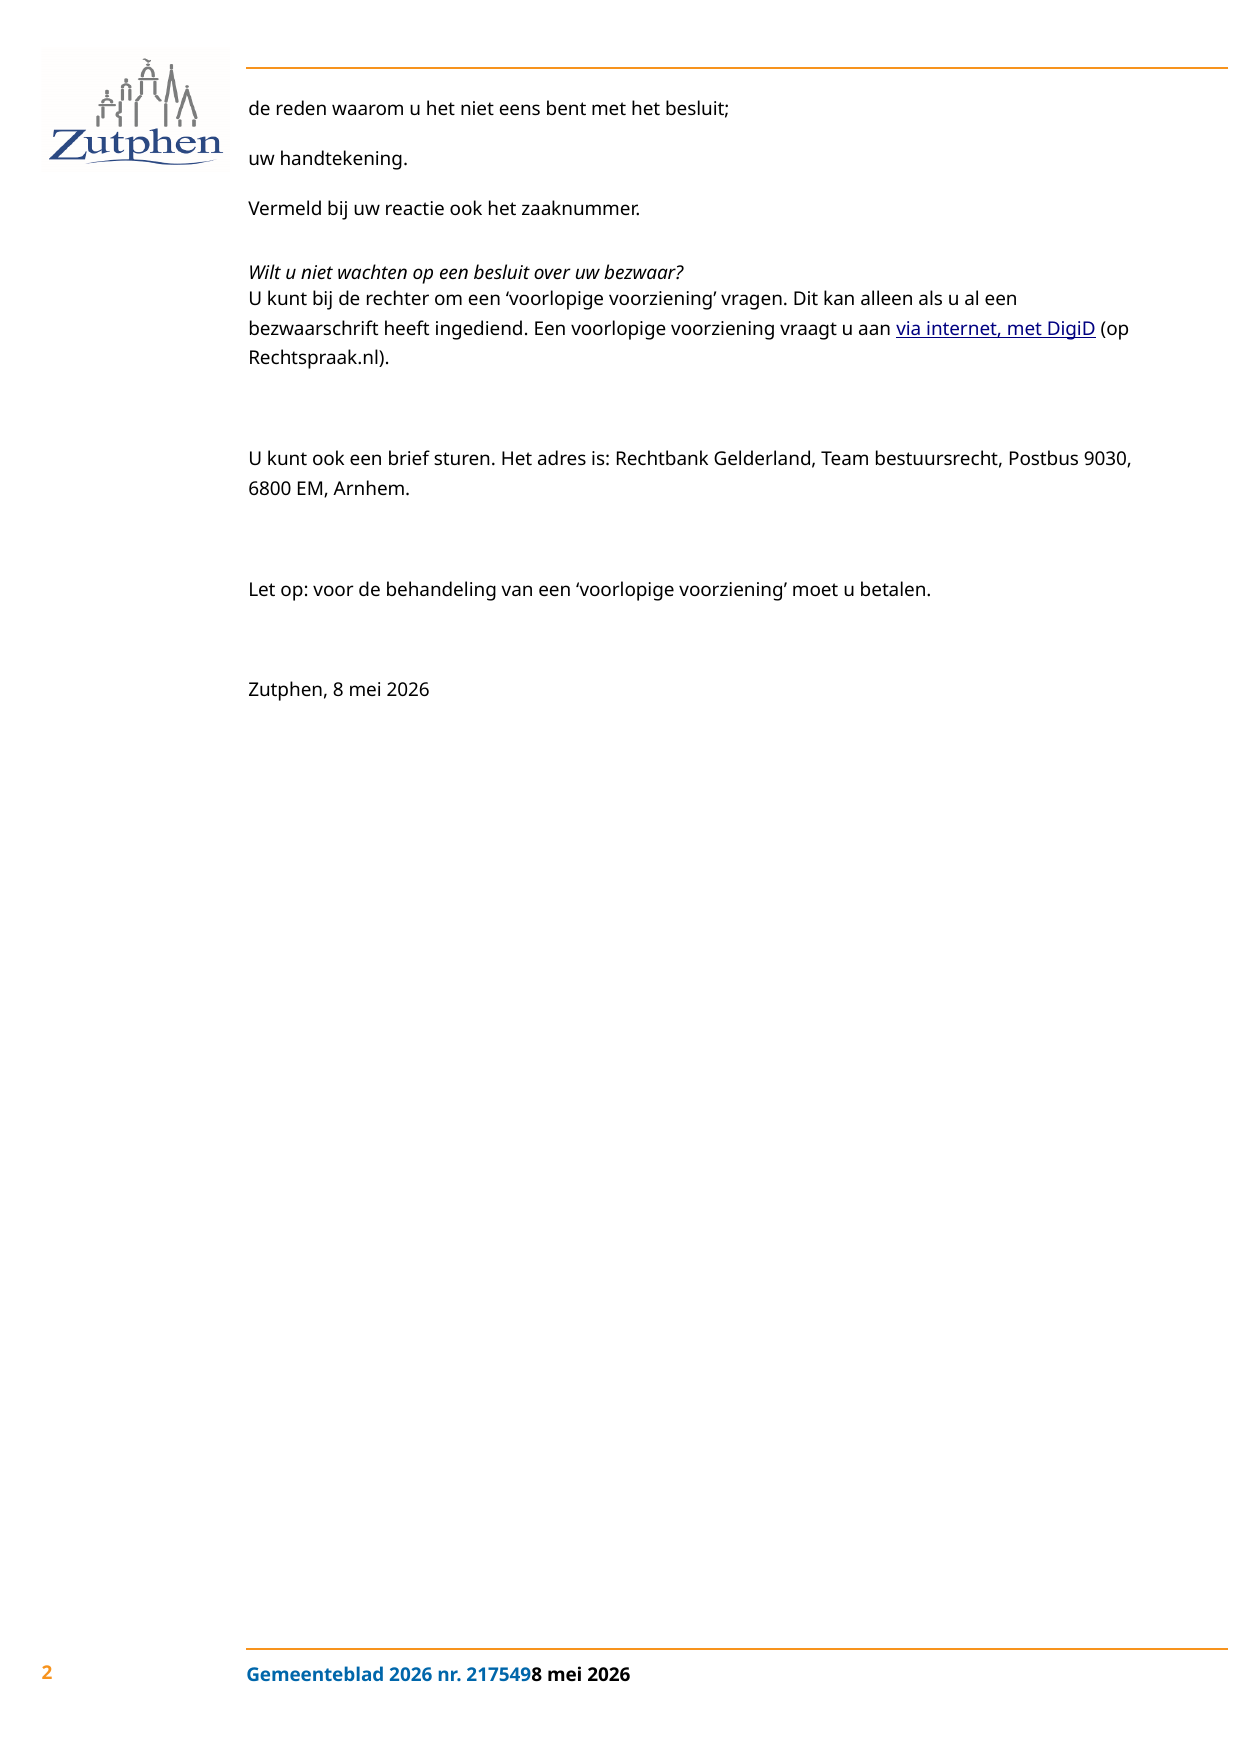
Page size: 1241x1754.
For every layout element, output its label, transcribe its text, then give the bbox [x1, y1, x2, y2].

text de reden waarom u het niet eens bent met het besluit; [248, 95, 1152, 121]
text Wilt u niet wachten op een besluit over uw bezwaar? [248, 259, 1152, 285]
text uw handtekening. [248, 145, 1152, 171]
text U kunt bij de rechter om een ‘voorlopige voorziening’ vragen. Dit kan alleen als u al een bezwaarschrift heeft ingediend. Een voorlopige voorziening vraagt u aan via internet, met DigiD (op Rechtspraak.nl). [248, 285, 1152, 370]
text U kunt ook een brief sturen. Het adres is: Rechtbank Gelderland, Team bestuursrecht, Postbus 9030, 6800 EM, Arnhem. [248, 445, 1152, 501]
text Zutphen, 8 mei 2026 [248, 677, 1152, 702]
text Vermeld bij uw reactie ook het zaaknummer. [248, 196, 1152, 221]
picture [41, 47, 231, 172]
text Let op: voor de behandeling van een ‘voorlopige voorziening’ moet u betalen. [248, 576, 1152, 601]
